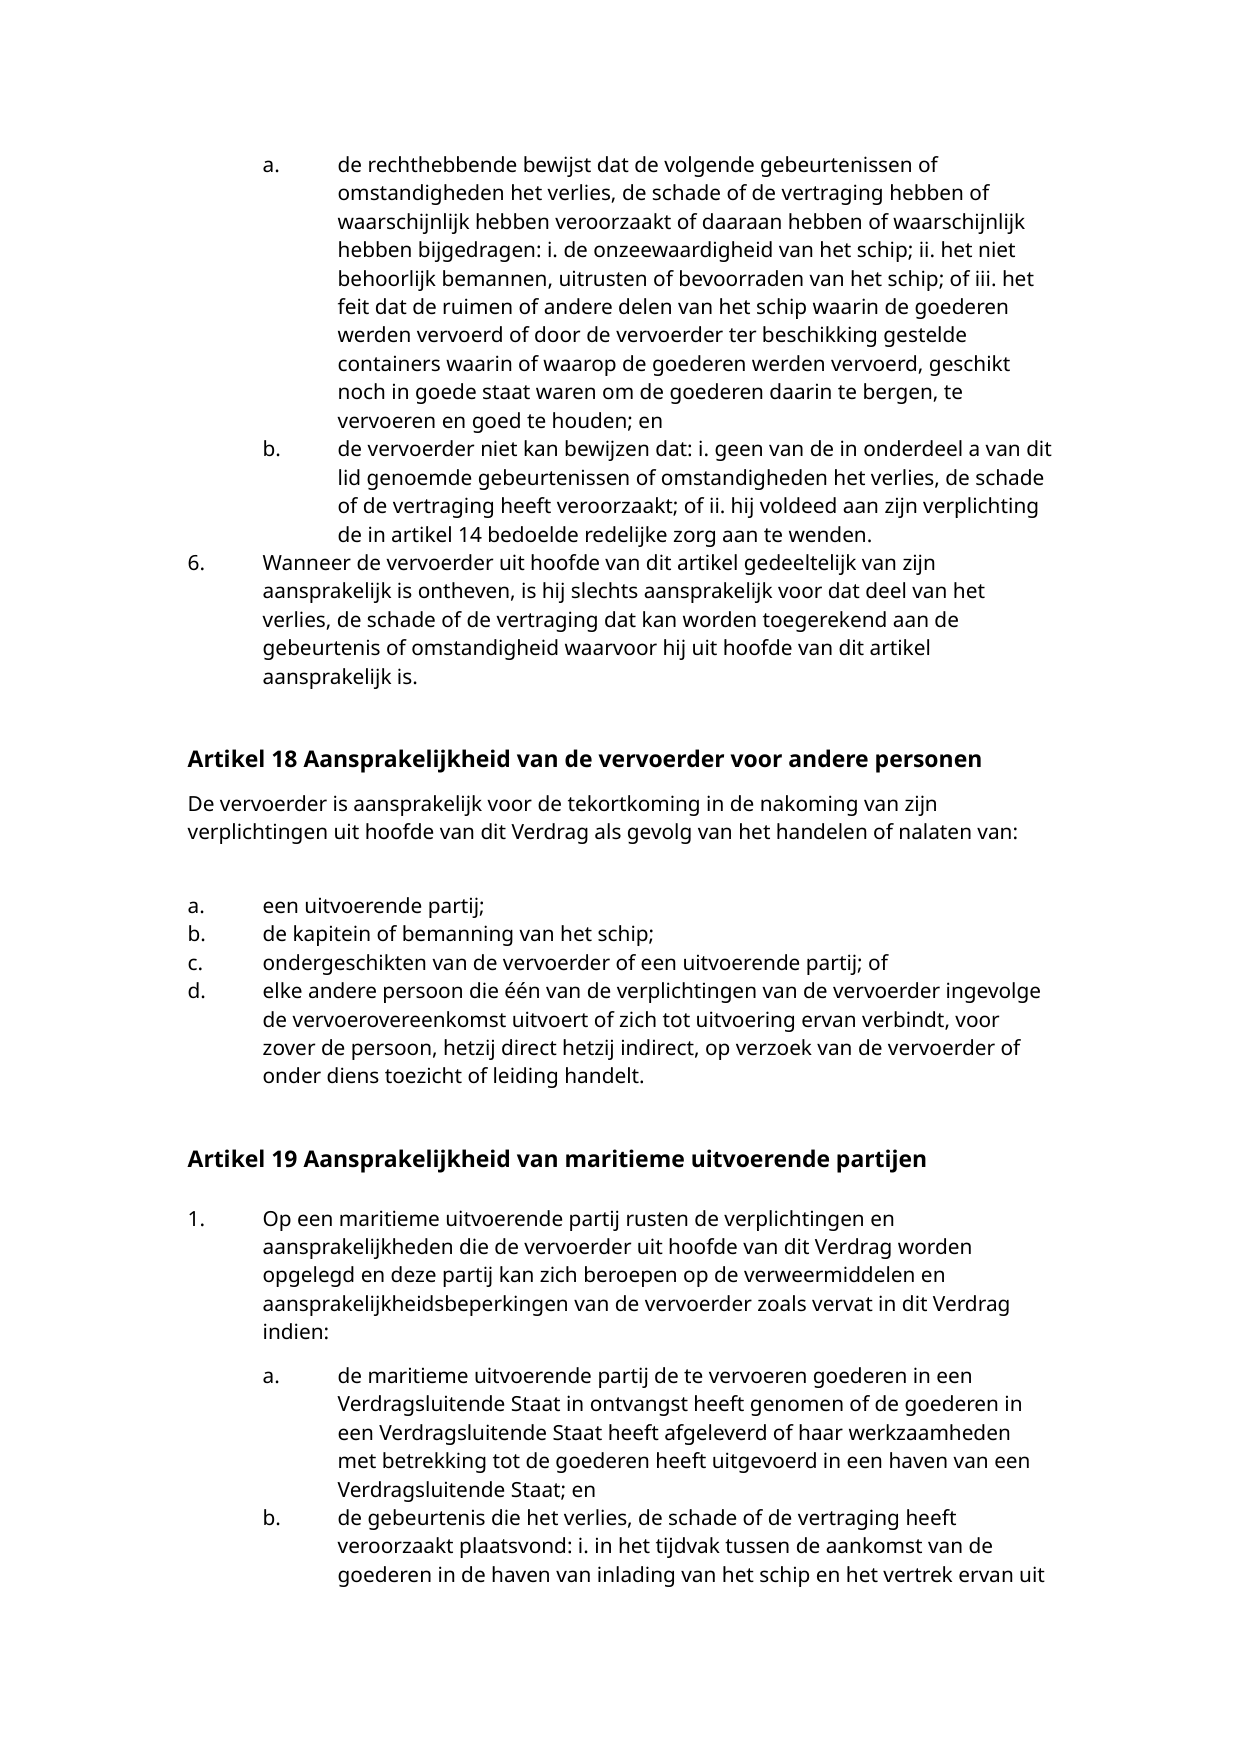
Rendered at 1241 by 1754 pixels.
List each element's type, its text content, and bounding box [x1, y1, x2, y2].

list elke andere persoon die één van de verplichtingen van de vervoerder ingevolge de vervoerovereenkomst uitvoert of zich tot uitvoering ervan verbindt, voor zover de persoon, hetzij direct hetzij indirect, op verzoek van de vervoerder of onder diens toezicht of leiding handelt. [187, 976, 1053, 1090]
list de rechthebbende bewijst dat de volgende gebeurtenissen of omstandigheden het verlies, de schade of de vertraging hebben of waarschijnlijk hebben veroorzaakt of daaraan hebben of waarschijnlijk hebben bijgedragen: i. de onzeewaardigheid van het schip; ii. het niet behoorlijk bemannen, uitrusten of bevoorraden van het schip; of iii. het feit dat de ruimen of andere delen van het schip waarin de goederen werden vervoerd of door de vervoerder ter beschikking gestelde containers waarin of waarop de goederen werden vervoerd, geschikt noch in goede staat waren om de goederen daarin te bergen, te vervoeren en goed te houden; en [262, 150, 1053, 434]
list de gebeurtenis die het verlies, de schade of de vertraging heeft veroorzaakt plaatsvond: i. in het tijdvak tussen de aankomst van de goederen in de haven van inlading van het schip en het vertrek ervan uit [262, 1503, 1053, 1588]
list de vervoerder niet kan bewijzen dat: i. geen van de in onderdeel a van dit lid genoemde gebeurtenissen of omstandigheden het verlies, de schade of de vertraging heeft veroorzaakt; of ii. hij voldeed aan zijn verplichting de in artikel 14 bedoelde redelijke zorg aan te wenden. [262, 434, 1053, 548]
list Op een maritieme uitvoerende partij rusten de verplichtingen en aansprakelijkheden die de vervoerder uit hoofde van dit Verdrag worden opgelegd en deze partij kan zich beroepen op de verweermiddelen en aansprakelijkheidsbeperkingen van de vervoerder zoals vervat in dit Verdrag indien: [187, 1204, 1053, 1346]
subtitle Artikel 19 Aansprakelijkheid van maritieme uitvoerende partijen [187, 1142, 1053, 1174]
list een uitvoerende partij; [187, 891, 1053, 919]
list Wanneer de vervoerder uit hoofde van dit artikel gedeeltelijk van zijn aansprakelijk is ontheven, is hij slechts aansprakelijk voor dat deel van het verlies, de schade of de vertraging dat kan worden toegerekend aan de gebeurtenis of omstandigheid waarvoor hij uit hoofde van dit artikel aansprakelijk is. [187, 548, 1053, 690]
text De vervoerder is aansprakelijk voor de tekortkoming in de nakoming van zijn verplichtingen uit hoofde van dit Verdrag als gevolg van het handelen of nalaten van: [187, 789, 1053, 846]
list ondergeschikten van de vervoerder of een uitvoerende partij; of [187, 948, 1053, 976]
subtitle Artikel 18 Aansprakelijkheid van de vervoerder voor andere personen [187, 743, 1053, 774]
list de maritieme uitvoerende partij de te vervoeren goederen in een Verdragsluitende Staat in ontvangst heeft genomen of de goederen in een Verdragsluitende Staat heeft afgeleverd of haar werkzaamheden met betrekking tot de goederen heeft uitgevoerd in een haven van een Verdragsluitende Staat; en [262, 1361, 1053, 1503]
list de kapitein of bemanning van het schip; [187, 919, 1053, 948]
